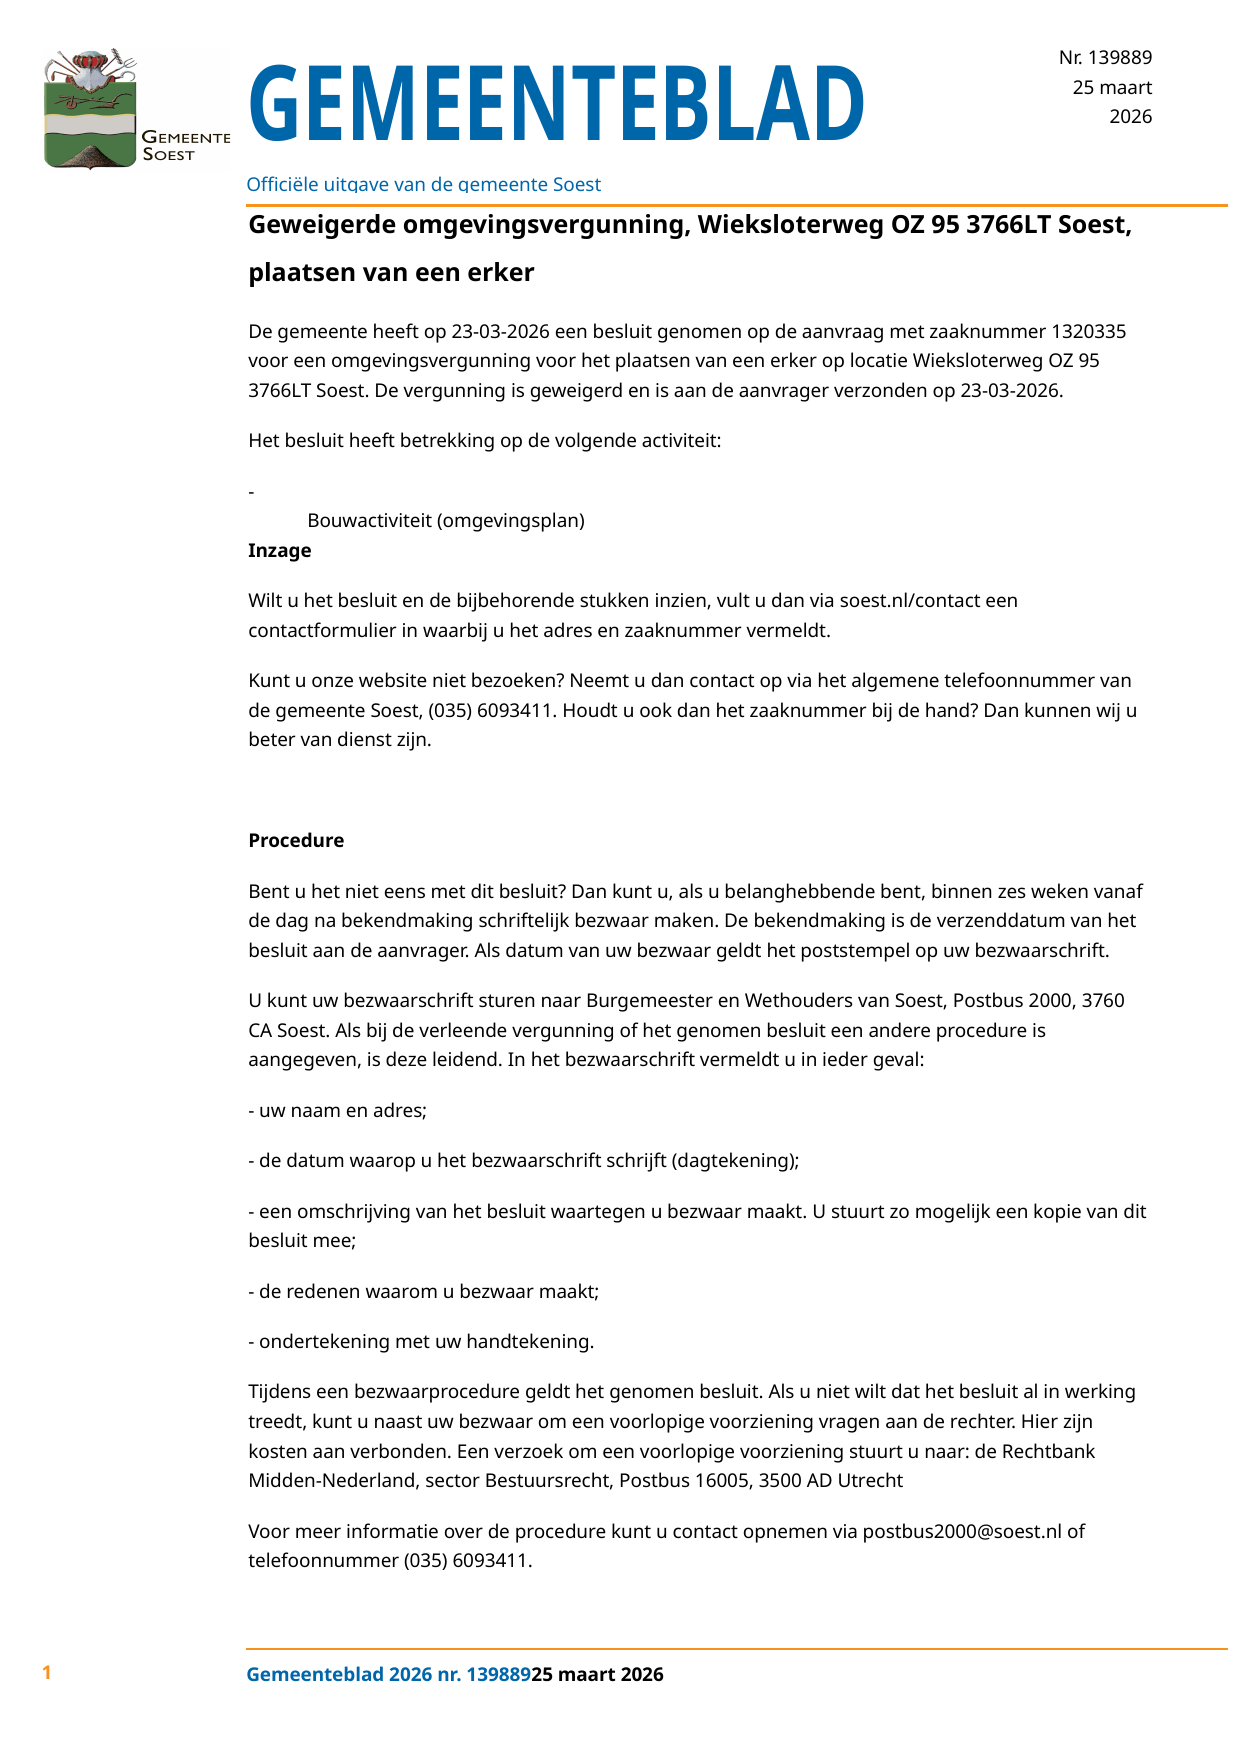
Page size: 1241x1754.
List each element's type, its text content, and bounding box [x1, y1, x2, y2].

text Het besluit heeft betrekking op de volgende activiteit: [248, 427, 1152, 453]
text - de datum waarop u het bezwaarschrift schrijft (dagtekening); [248, 1147, 1152, 1173]
text - uw naam en adres; [248, 1097, 1152, 1123]
text Wilt u het besluit en de bijbehorende stukken inzien, vult u dan via soest.nl/contact een contactformulier in waarbij u het adres en zaaknummer vermeldt. [248, 587, 1152, 643]
text Tijdens een bezwaarprocedure geldt het genomen besluit. Als u niet wilt dat het besluit al in werking treedt, kunt u naast uw bezwaar om een voorlopige voorziening vragen aan de rechter. Hier zijn kosten aan verbonden. Een verzoek om een voorlopige voorziening stuurt u naar: de Rechtbank Midden-Nederland, sector Bestuursrecht, Postbus 16005, 3500 AD Utrecht [248, 1379, 1152, 1493]
list Bouwactiviteit (omgevingsplan) [248, 507, 1152, 533]
picture [41, 47, 231, 172]
text - een omschrijving van het besluit waartegen u bezwaar maakt. U stuurt zo mogelijk een kopie van dit besluit mee; [248, 1198, 1152, 1253]
text Procedure [248, 827, 1152, 853]
text Kunt u onze website niet bezoeken? Neemt u dan contact op via het algemene telefoonnummer van de gemeente Soest, (035) 6093411. Houdt u ook dan het zaaknummer bij de hand? Dan kunnen wij u beter van dienst zijn. [248, 667, 1152, 752]
text Inzage [248, 537, 1152, 563]
text - ondertekening met uw handtekening. [248, 1328, 1152, 1354]
text Geweigerde omgevingsvergunning, Wieksloterweg OZ 95 3766LT Soest, plaatsen van een erker [248, 207, 1152, 288]
text Bent u het niet eens met dit besluit? Dan kunt u, als u belanghebbende bent, binnen zes weken vanaf de dag na bekendmaking schriftelijk bezwaar maken. De bekendmaking is de verzenddatum van het besluit aan de aanvrager. Als datum van uw bezwaar geldt het poststempel op uw bezwaarschrift. [248, 878, 1152, 963]
text U kunt uw bezwaarschrift sturen naar Burgemeester en Wethouders van Soest, Postbus 2000, 3760 CA Soest. Als bij de verleende vergunning of het genomen besluit een andere procedure is aangegeven, is deze leidend. In het bezwaarschrift vermeldt u in ieder geval: [248, 987, 1152, 1072]
text Voor meer informatie over de procedure kunt u contact opnemen via postbus2000@soest.nl of telefoonnummer (035) 6093411. [248, 1518, 1152, 1573]
text - de redenen waarom u bezwaar maakt; [248, 1278, 1152, 1304]
text De gemeente heeft op 23-03-2026 een besluit genomen op de aanvraag met zaaknummer 1320335 voor een omgevingsvergunning voor het plaatsen van een erker op locatie Wieksloterweg OZ 95 3766LT Soest. De vergunning is geweigerd en is aan de aanvrager verzonden op 23-03-2026. [248, 318, 1152, 403]
